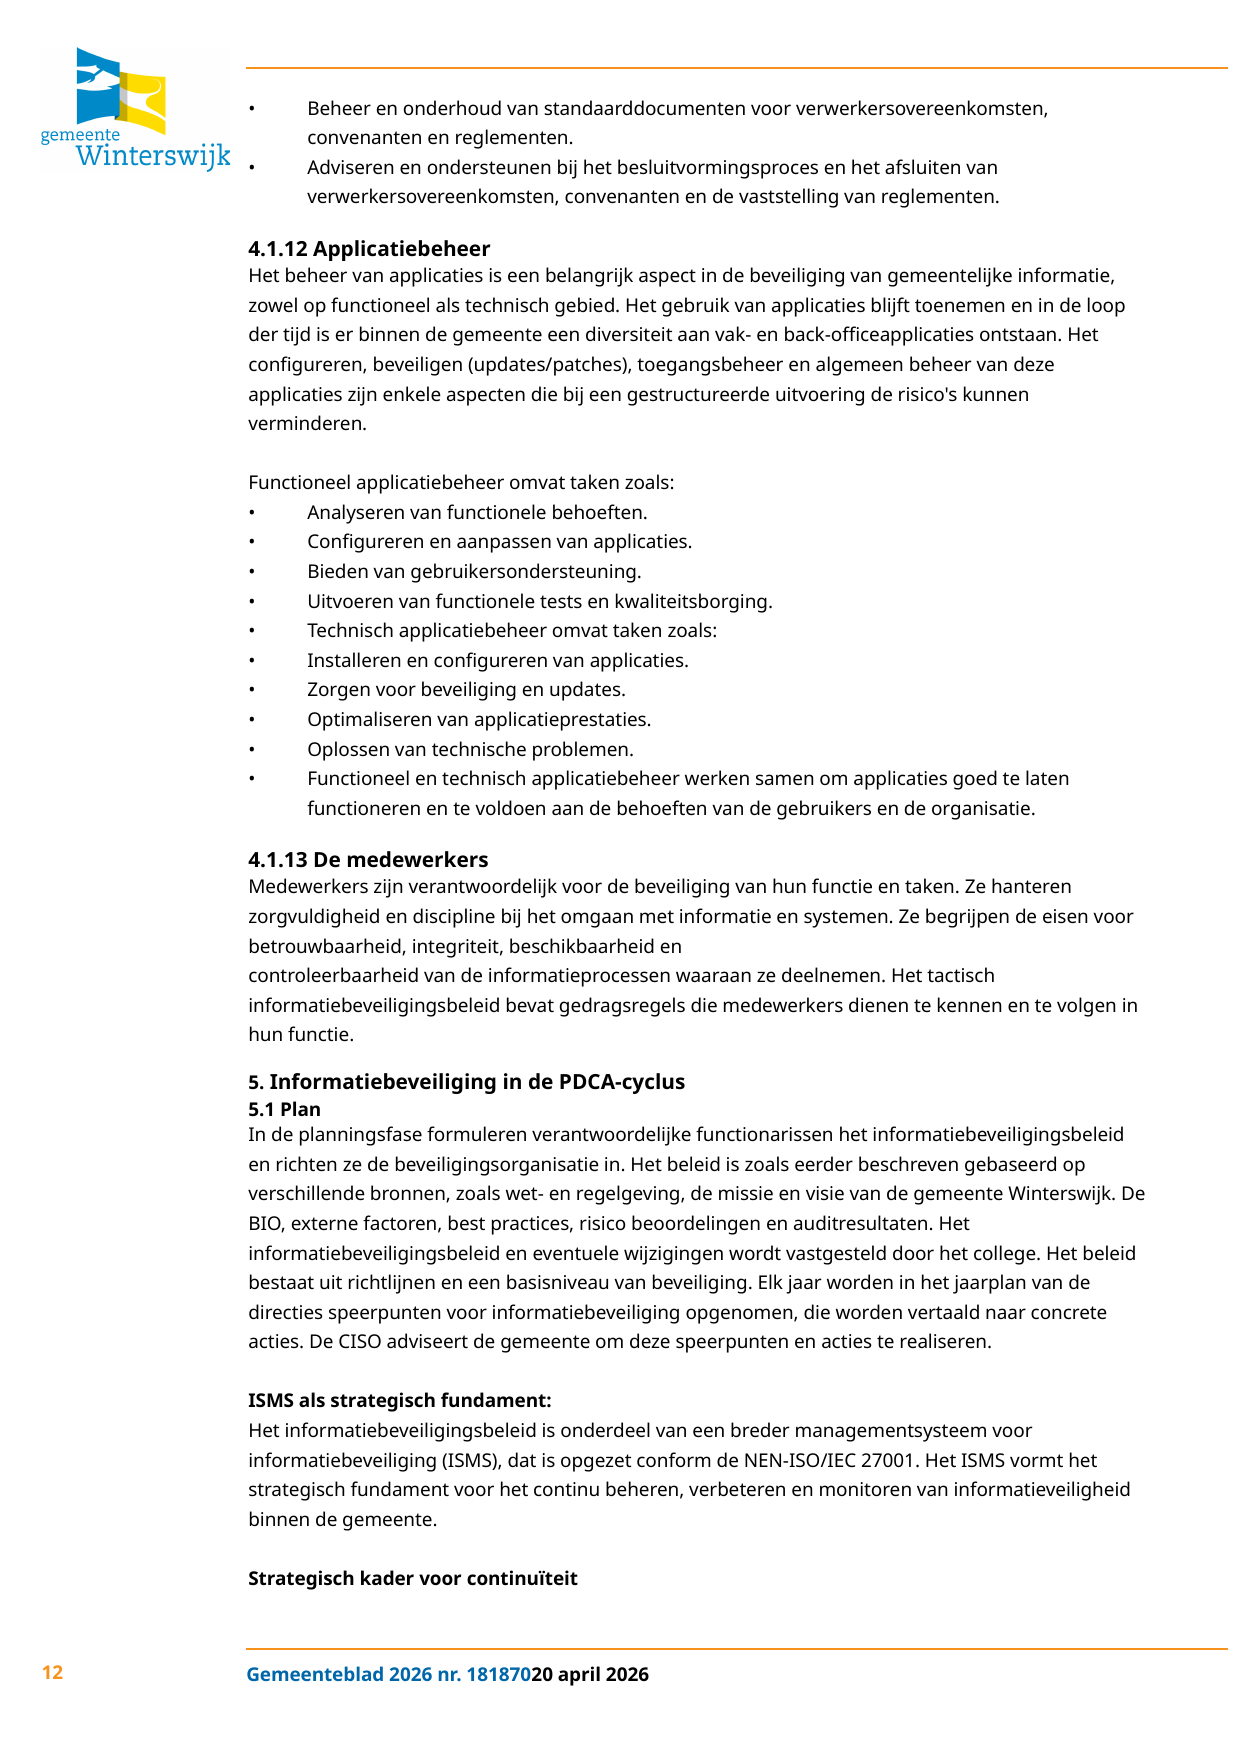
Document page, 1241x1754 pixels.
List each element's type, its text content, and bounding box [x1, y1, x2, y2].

list Configureren en aanpassen van applicaties. [248, 529, 1152, 554]
text 4.1.12 Applicatiebeheer [248, 234, 1152, 262]
text 5. Informatiebeveiliging in de PDCA-cyclus [248, 1067, 1152, 1096]
picture [225, 153, 231, 162]
text Het beheer van applicaties is een belangrijk aspect in de beveiliging van gemeentelijke informatie, zowel op functioneel als technisch gebied. Het gebruik van applicaties blijft toenemen en in de loop der tijd is er binnen de gemeente een diversiteit aan vak- en back-officeapplicaties ontstaan. Het configureren, beveiligen (updates/patches), toegangsbeheer en algemeen beheer van deze applicaties zijn enkele aspecten die bij een gestructureerde uitvoering de risico's kunnen verminderen. [248, 262, 1152, 436]
list Oplossen van technische problemen. [248, 736, 1152, 761]
list Technisch applicatiebeheer omvat taken zoals: [248, 617, 1152, 643]
text Strategisch kader voor continuïteit [248, 1565, 1152, 1591]
text Functioneel applicatiebeheer omvat taken zoals: [248, 469, 1152, 495]
list Zorgen voor beveiliging en updates. [248, 677, 1152, 702]
text controleerbaarheid van de informatieprocessen waaraan ze deelnemen. Het tactisch informatiebeveiligingsbeleid bevat gedragsregels die medewerkers dienen te kennen en te volgen in hun functie. [248, 962, 1152, 1047]
list Adviseren en ondersteunen bij het besluitvormingsproces en het afsluiten van verwerkersovereenkomsten, convenanten en de vaststelling van reglementen. [248, 154, 1152, 209]
text ISMS als strategisch fundament: [248, 1388, 1152, 1413]
list Bieden van gebruikersondersteuning. [248, 558, 1152, 584]
text 4.1.13 De medewerkers [248, 845, 1152, 874]
list Optimaliseren van applicatieprestaties. [248, 706, 1152, 732]
list Installeren en configureren van applicaties. [248, 647, 1152, 673]
text 5.1 Plan [248, 1096, 1152, 1121]
text Medewerkers zijn verantwoordelijk voor de beveiliging van hun functie en taken. Ze hanteren zorgvuldigheid en discipline bij het omgaan met informatie en systemen. Ze begrijpen de eisen voor betrouwbaarheid, integriteit, beschikbaarheid en [248, 874, 1152, 959]
list Analyseren van functionele behoeften. [248, 499, 1152, 525]
list Beheer en onderhoud van standaarddocumenten voor verwerkersovereenkomsten, convenanten en reglementen. [248, 95, 1152, 150]
list Functioneel en technisch applicatiebeheer werken samen om applicaties goed te laten functioneren en te voldoen aan de behoeften van de gebruikers en de organisatie. [248, 765, 1152, 821]
picture [41, 47, 231, 172]
text In de planningsfase formuleren verantwoordelijke functionarissen het informatiebeveiligingsbeleid en richten ze de beveiligingsorganisatie in. Het beleid is zoals eerder beschreven gebaseerd op verschillende bronnen, zoals wet- en regelgeving, de missie en visie van de gemeente Winterswijk. De BIO, externe factoren, best practices, risico beoordelingen en auditresultaten. Het informatiebeveiligingsbeleid en eventuele wijzigingen wordt vastgesteld door het college. Het beleid bestaat uit richtlijnen en een basisniveau van beveiliging. Elk jaar worden in het jaarplan van de directies speerpunten voor informatiebeveiliging opgenomen, die worden vertaald naar concrete acties. De CISO adviseert de gemeente om deze speerpunten en acties te realiseren. [248, 1121, 1152, 1354]
list Uitvoeren van functionele tests en kwaliteitsborging. [248, 588, 1152, 613]
text Het informatiebeveiligingsbeleid is onderdeel van een breder managementsysteem voor informatiebeveiliging (ISMS), dat is opgezet conform de NEN-ISO/IEC 27001. Het ISMS vormt het strategisch fundament voor het continu beheren, verbeteren en monitoren van informatieveiligheid binnen de gemeente. [248, 1417, 1152, 1532]
